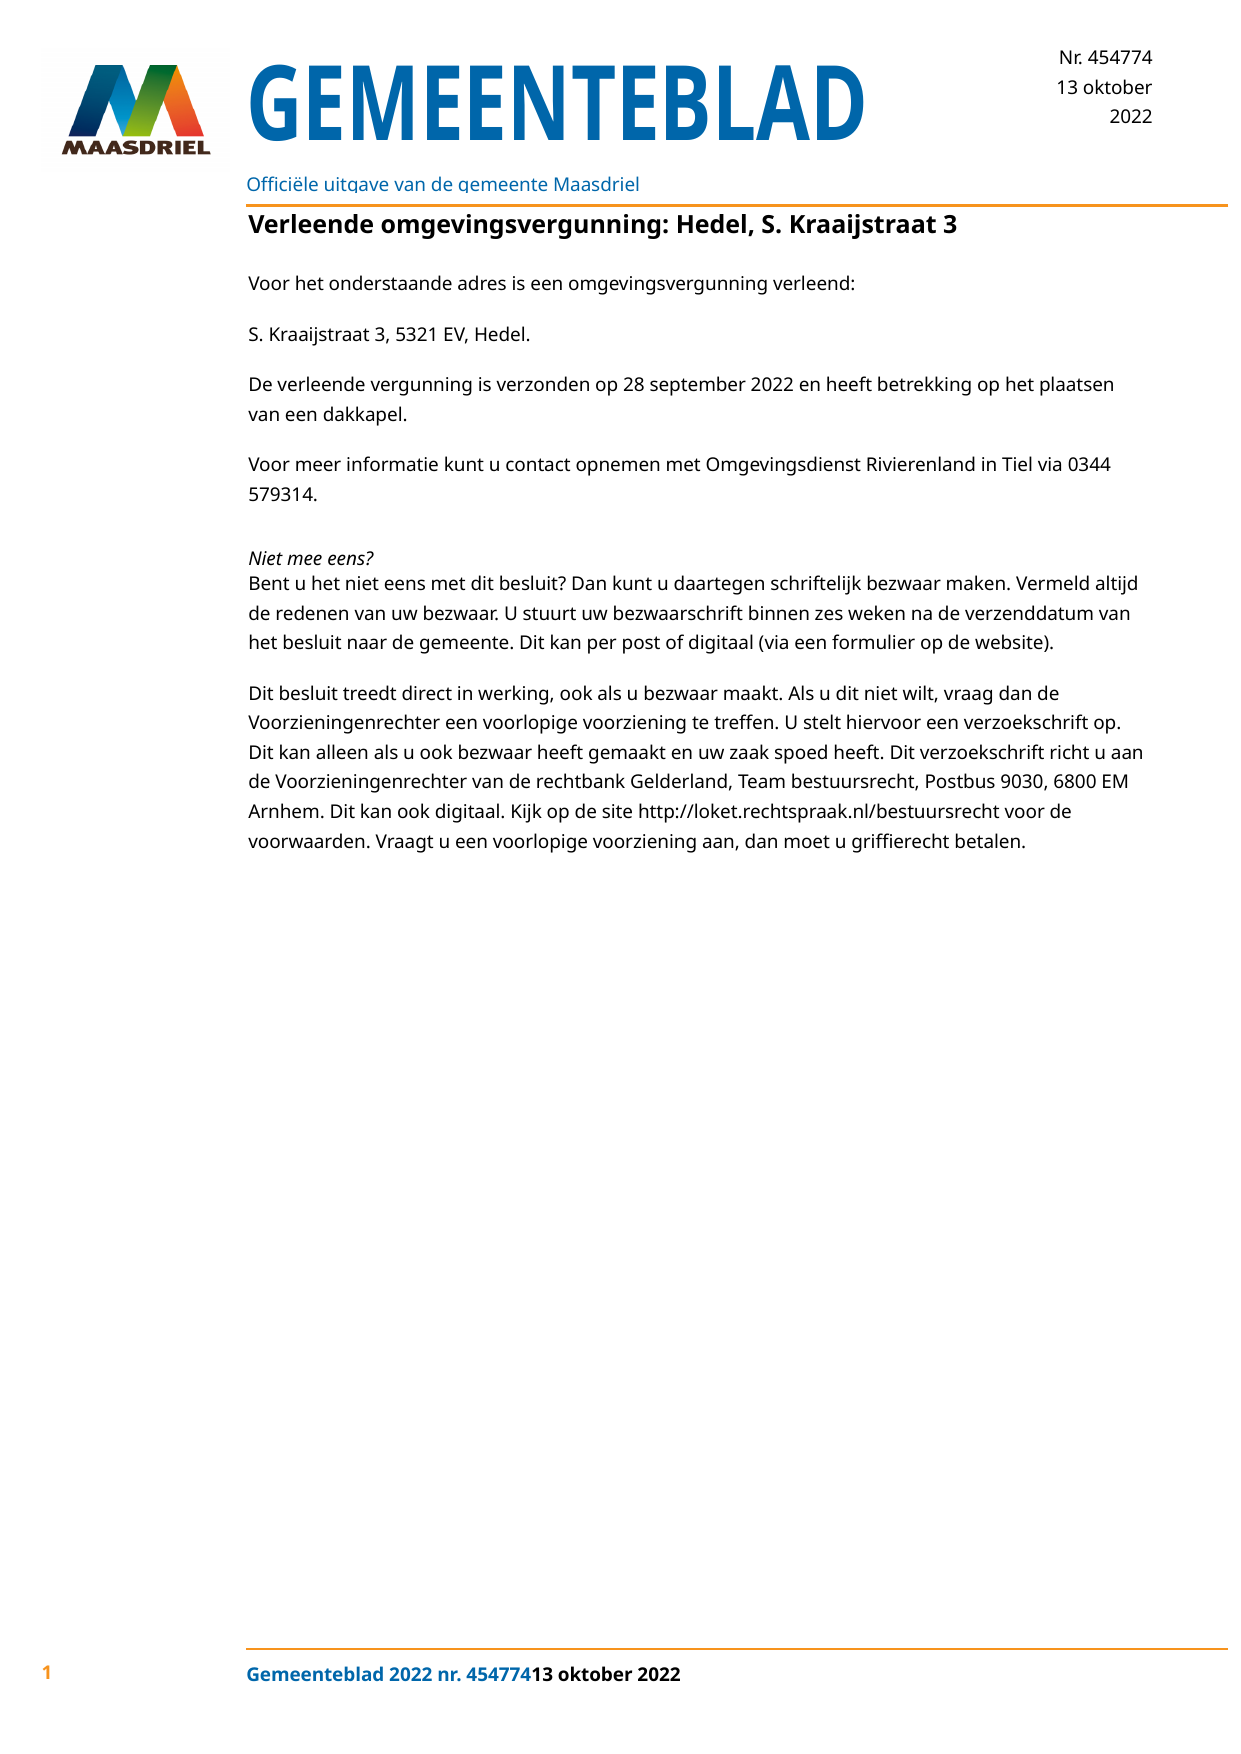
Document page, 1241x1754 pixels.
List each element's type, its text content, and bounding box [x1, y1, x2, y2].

text Verleende omgevingsvergunning: Hedel, S. Kraaijstraat 3 [248, 207, 1152, 241]
text Voor meer informatie kunt u contact opnemen met Omgevingsdienst Rivierenland in Tiel via 0344 579314. [248, 451, 1152, 506]
text Niet mee eens? [248, 545, 1152, 570]
text Dit besluit treedt direct in werking, ook als u bezwaar maakt. Als u dit niet wilt, vraag dan de Voorzieningenrechter een voorlopige voorziening te treffen. U stelt hiervoor een verzoekschrift op. Dit kan alleen als u ook bezwaar heeft gemaakt en uw zaak spoed heeft. Dit verzoekschrift richt u aan de Voorzieningenrechter van de rechtbank Gelderland, Team bestuursrecht, Postbus 9030, 6800 EM Arnhem. Dit kan ook digitaal. Kijk op de site http://loket.rechtspraak.nl/bestuursrecht voor de voorwaarden. Vraagt u een voorlopige voorziening aan, dan moet u griffierecht betalen. [248, 680, 1152, 854]
text Voor het onderstaande adres is een omgevingsvergunning verleend: [248, 270, 1152, 296]
text De verleende vergunning is verzonden op 28 september 2022 en heeft betrekking op het plaatsen van een dakkapel. [248, 371, 1152, 426]
text S. Kraaijstraat 3, 5321 EV, Hedel. [248, 321, 1152, 346]
picture [41, 47, 231, 172]
text Bent u het niet eens met dit besluit? Dan kunt u daartegen schriftelijk bezwaar maken. Vermeld altijd de redenen van uw bezwaar. U stuurt uw bezwaarschrift binnen zes weken na de verzenddatum van het besluit naar de gemeente. Dit kan per post of digitaal (via een formulier op de website). [248, 570, 1152, 655]
